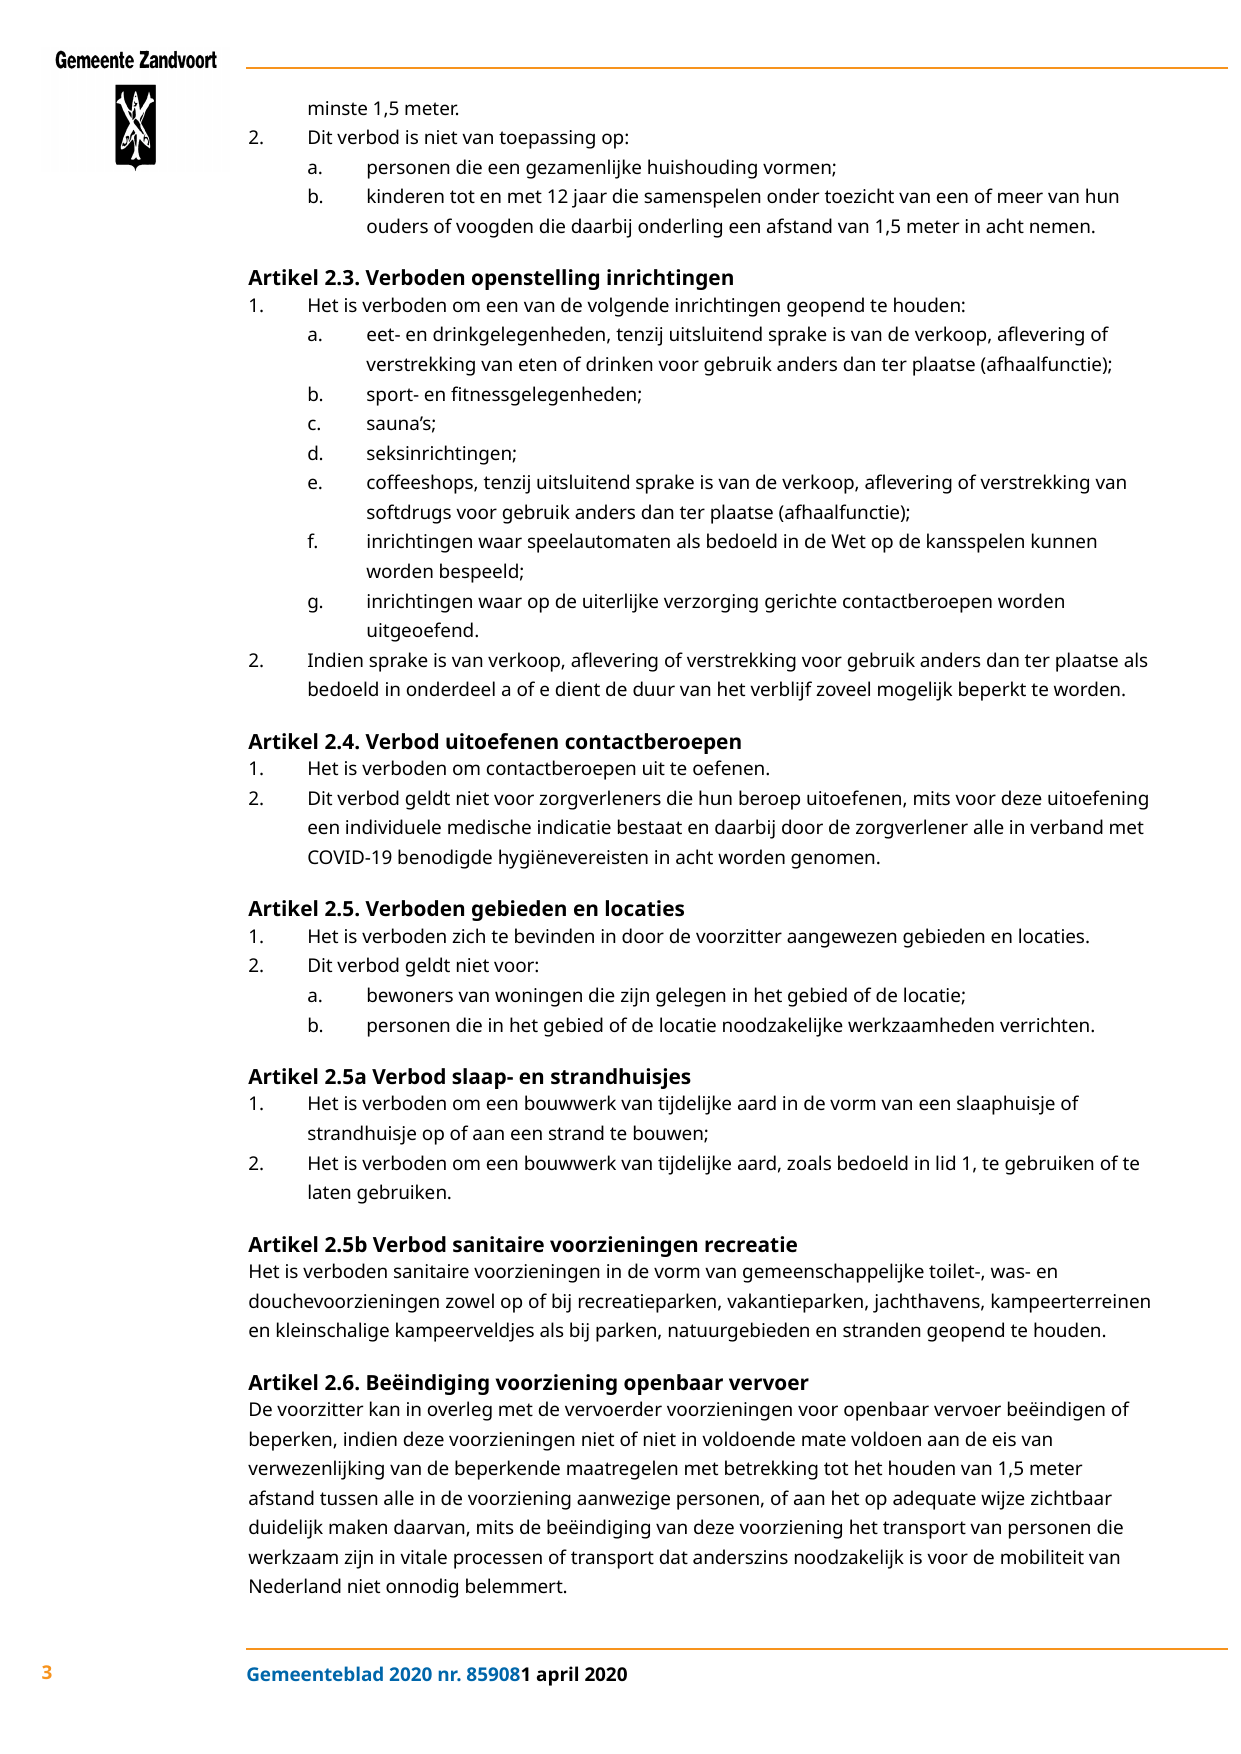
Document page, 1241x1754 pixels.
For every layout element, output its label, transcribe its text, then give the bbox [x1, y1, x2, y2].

text De voorzitter kan in overleg met de vervoerder voorzieningen voor openbaar vervoer beëindigen of beperken, indien deze voorzieningen niet of niet in voldoende mate voldoen aan de eis van verwezenlijking van de beperkende maatregelen met betrekking tot het houden van 1,5 meter afstand tussen alle in de voorziening aanwezige personen, of aan het op adequate wijze zichtbaar duidelijk maken daarvan, mits de beëindiging van deze voorziening het transport van personen die werkzaam zijn in vitale processen of transport dat anderszins noodzakelijk is voor de mobiliteit van Nederland niet onnodig belemmert. [248, 1396, 1152, 1599]
list Het is verboden zich te bevinden in door de voorzitter aangewezen gebieden en locaties. [248, 923, 1152, 949]
text Het is verboden sanitaire voorzieningen in de vorm van gemeenschappelijke toilet-, was- en douchevoorzieningen zowel op of bij recreatieparken, vakantieparken, jachthavens, kampeerterreinen en kleinschalige kampeerveldjes als bij parken, natuurgebieden en stranden geopend te houden. [248, 1258, 1152, 1343]
list bewoners van woningen die zijn gelegen in het gebied of de locatie; [307, 982, 1152, 1008]
list minste 1,5 meter. [248, 95, 1152, 121]
text Artikel 2.5a Verbod slaap- en strandhuisjes [248, 1062, 1152, 1091]
list kinderen tot en met 12 jaar die samenspelen onder toezicht van een of meer van hun ouders of voogden die daarbij onderling een afstand van 1,5 meter in acht nemen. [307, 183, 1152, 239]
picture [41, 47, 231, 172]
list Dit verbod is niet van toepassing op: [248, 124, 1152, 150]
list Het is verboden om een bouwwerk van tijdelijke aard in de vorm van een slaaphuisje of strandhuisje op of aan een strand te bouwen; [248, 1091, 1152, 1146]
text Artikel 2.6. Beëindiging voorziening openbaar vervoer [248, 1368, 1152, 1396]
list inrichtingen waar op de uiterlijke verzorging gerichte contactberoepen worden uitgeoefend. [307, 588, 1152, 643]
list eet- en drinkgelegenheden, tenzij uitsluitend sprake is van de verkoop, aflevering of verstrekking van eten of drinken voor gebruik anders dan ter plaatse (afhaalfunctie); [307, 322, 1152, 377]
list Dit verbod geldt niet voor zorgverleners die hun beroep uitoefenen, mits voor deze uitoefening een individuele medische indicatie bestaat en daarbij door de zorgverlener alle in verband met COVID-19 benodigde hygiënevereisten in acht worden genomen. [248, 785, 1152, 870]
list Het is verboden om een van de volgende inrichtingen geopend te houden: [248, 292, 1152, 318]
list sauna’s; [307, 410, 1152, 436]
text Artikel 2.5. Verboden gebieden en locaties [248, 894, 1152, 923]
list personen die een gezamenlijke huishouding vormen; [307, 154, 1152, 180]
list Indien sprake is van verkoop, aflevering of verstrekking voor gebruik anders dan ter plaatse als bedoeld in onderdeel a of e dient de duur van het verblijf zoveel mogelijk beperkt te worden. [248, 647, 1152, 702]
list inrichtingen waar speelautomaten als bedoeld in de Wet op de kansspelen kunnen worden bespeeld; [307, 529, 1152, 584]
list coffeeshops, tenzij uitsluitend sprake is van de verkoop, aflevering of verstrekking van softdrugs voor gebruik anders dan ter plaatse (afhaalfunctie); [307, 469, 1152, 525]
list personen die in het gebied of de locatie noodzakelijke werkzaamheden verrichten. [307, 1012, 1152, 1037]
text Artikel 2.4. Verbod uitoefenen contactberoepen [248, 727, 1152, 755]
list Het is verboden om een bouwwerk van tijdelijke aard, zoals bedoeld in lid 1, te gebruiken of te laten gebruiken. [248, 1150, 1152, 1205]
text Artikel 2.5b Verbod sanitaire voorzieningen recreatie [248, 1230, 1152, 1258]
list sport- en fitnessgelegenheden; [307, 381, 1152, 406]
list seksinrichtingen; [307, 440, 1152, 466]
list Dit verbod geldt niet voor: [248, 953, 1152, 978]
text Artikel 2.3. Verboden openstelling inrichtingen [248, 263, 1152, 292]
list Het is verboden om contactberoepen uit te oefenen. [248, 755, 1152, 781]
